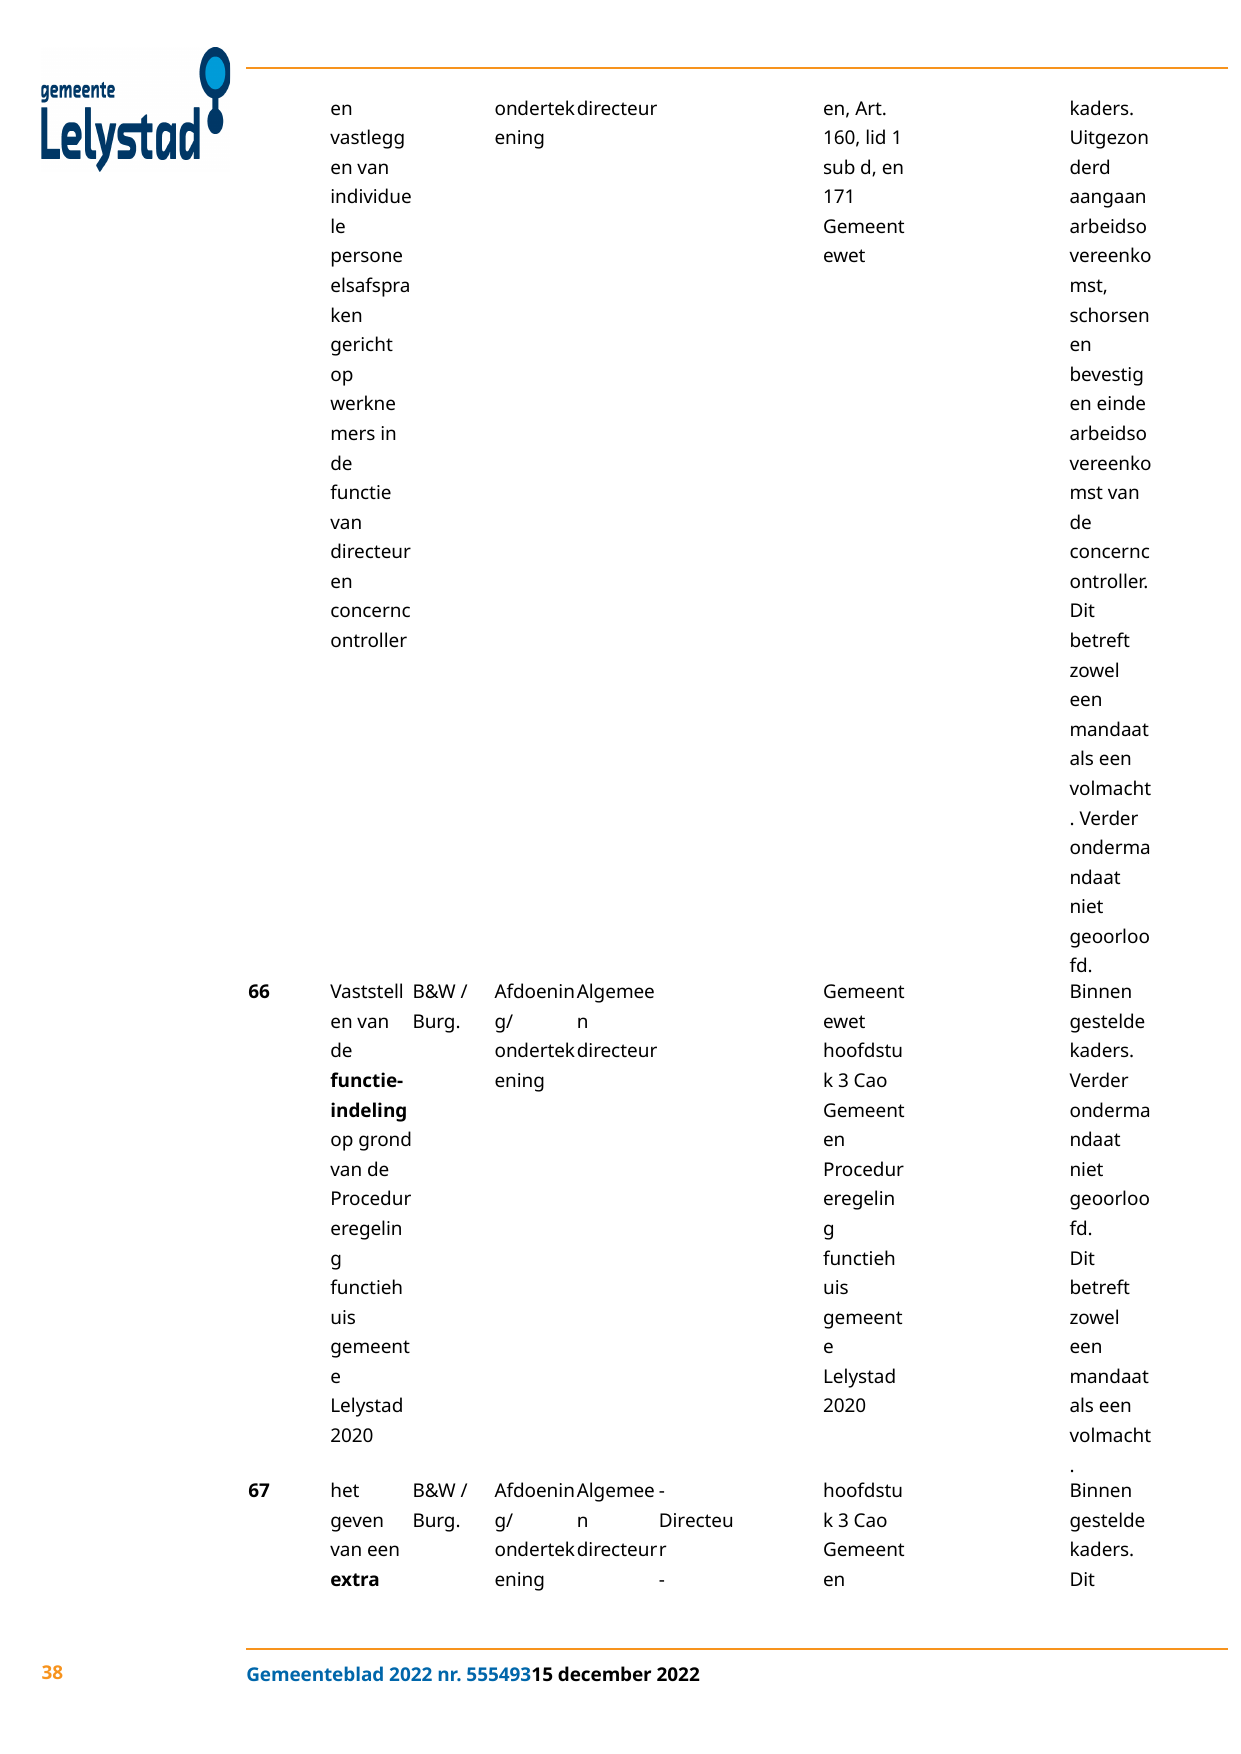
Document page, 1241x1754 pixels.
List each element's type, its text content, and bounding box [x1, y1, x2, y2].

table_cell [987, 979, 1069, 1477]
picture [41, 47, 231, 172]
table_cell - Directeur [659, 1478, 741, 1592]
table_cell [741, 979, 823, 1477]
table_cell B&W / Burg. [412, 979, 494, 1477]
table_cell Afdoening/ondertekening [494, 1478, 577, 1592]
table_cell Gemeentewet hoofdstuk 3 Cao Gemeenten Procedureregeling functiehuis gemeente Lelystad 2020 [823, 979, 905, 1477]
table_cell [905, 95, 987, 978]
table_cell [248, 95, 330, 978]
table_cell [741, 95, 823, 978]
table_cell Vaststellen van de functie-indeling op grond van de Procedureregeling functiehuis gemeente Lelystad 2020 [330, 979, 412, 1477]
table_cell B&W / Burg. [412, 1478, 494, 1592]
table_cell ondertekening [494, 95, 577, 978]
table_cell hoofdstuk 3 Cao Gemeenten [823, 1478, 905, 1592]
table_cell Binnen gestelde kaders. Verder ondermandaat niet geoorloofd. Dit betreft zowel een mandaat als een volmacht. [1069, 979, 1152, 1477]
table_cell Algemeen directeur [577, 1478, 659, 1592]
table_cell [659, 95, 741, 978]
table_cell [741, 1478, 823, 1592]
table_cell en, Art. 160, lid 1 sub d, en 171 Gemeentewet [823, 95, 905, 978]
table_cell 66 [248, 979, 330, 1477]
table_cell 67 [248, 1478, 330, 1592]
table_cell Afdoening/ondertekening [494, 979, 577, 1477]
table_cell [905, 1478, 987, 1592]
table_cell Binnen gestelde kaders. Dit [1069, 1478, 1152, 1592]
table_cell het geven van een extra [330, 1478, 412, 1592]
table_cell [905, 979, 987, 1477]
table_cell [659, 979, 741, 1477]
table_cell [987, 95, 1069, 978]
table_cell en vastleggen van individuele personeelsafspraken gericht op werknemers in de functie van directeur en concerncontroller [330, 95, 412, 978]
table_cell directeur [577, 95, 659, 978]
table_cell [987, 1478, 1069, 1592]
table_cell [412, 95, 494, 978]
table_cell Algemeen directeur [577, 979, 659, 1477]
table_cell kaders. Uitgezonderd aangaan arbeidsovereenkomst, schorsen en bevestigen einde arbeidsovereenkomst van de concerncontroller.Dit betreft zowel een mandaat als een volmacht. Verder ondermandaat niet geoorloofd. [1069, 95, 1152, 978]
